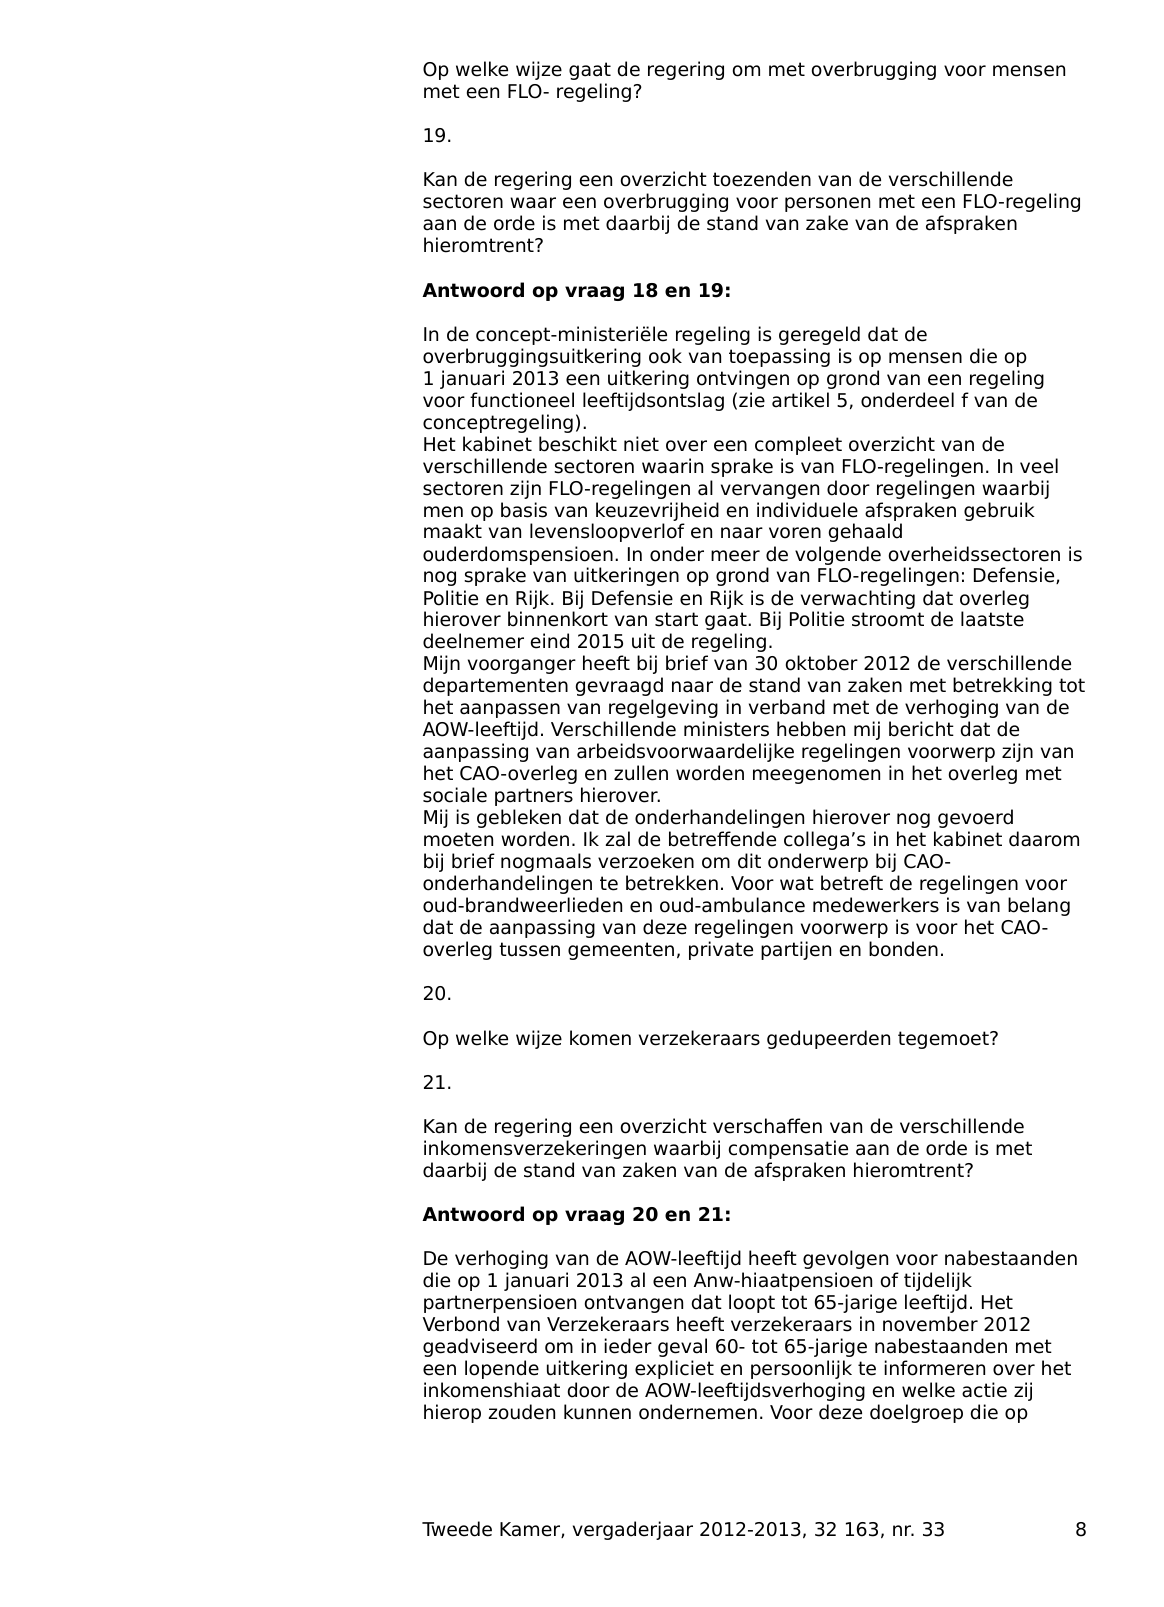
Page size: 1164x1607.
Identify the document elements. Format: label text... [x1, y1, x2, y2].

text 19. [422, 125, 1087, 147]
text 20. [422, 983, 1087, 1005]
text 21. [422, 1072, 1087, 1093]
text Mij is gebleken dat de onderhandelingen hierover nog gevoerd moeten worden. Ik zal de betreffende collega’s in het kabinet daarom bij brief nogmaals verzoeken om dit onderwerp bij CAO-onderhandelingen te betrekken. Voor wat betreft de regelingen voor oud-brandweerlieden en oud-ambulance medewerkers is van belang dat de aanpassing van deze regelingen voorwerp is voor het CAO-overleg tussen gemeenten, private partijen en bonden. [422, 807, 1087, 961]
text Mijn voorganger heeft bij brief van 30 oktober 2012 de verschillende departementen gevraagd naar de stand van zaken met betrekking tot het aanpassen van regelgeving in verband met de verhoging van de AOW-leeftijd. Verschillende ministers hebben mij bericht dat de aanpassing van arbeidsvoorwaardelijke regelingen voorwerp zijn van het CAO-overleg en zullen worden meegenomen in het overleg met sociale partners hierover. [422, 653, 1087, 807]
text Kan de regering een overzicht toezenden van de verschillende sectoren waar een overbrugging voor personen met een FLO-regeling aan de orde is met daarbij de stand van zake van de afspraken hieromtrent? [422, 169, 1087, 257]
subtitle Antwoord op vraag 18 en 19: [422, 279, 1087, 301]
subtitle Antwoord op vraag 20 en 21: [422, 1204, 1087, 1226]
text In de concept-ministeriële regeling is geregeld dat de overbruggingsuitkering ook van toepassing is op mensen die op 1 januari 2013 een uitkering ontvingen op grond van een regeling voor functioneel leeftijdsontslag (zie artikel 5, onderdeel f van de conceptregeling). [422, 324, 1087, 433]
text Op welke wijze komen verzekeraars gedupeerden tegemoet? [422, 1027, 1087, 1049]
text Het kabinet beschikt niet over een compleet overzicht van de verschillende sectoren waarin sprake is van FLO-regelingen. In veel sectoren zijn FLO-regelingen al vervangen door regelingen waarbij men op basis van keuzevrijheid en individuele afspraken gebruik maakt van levensloopverlof en naar voren gehaald ouderdomspensioen. In onder meer de volgende overheidssectoren is nog sprake van uitkeringen op grond van FLO-regelingen: Defensie, Politie en Rijk. Bij Defensie en Rijk is de verwachting dat overleg hierover binnenkort van start gaat. Bij Politie stroomt de laatste deelnemer eind 2015 uit de regeling. [422, 433, 1087, 653]
text De verhoging van de AOW-leeftijd heeft gevolgen voor nabestaanden die op 1 januari 2013 al een Anw-hiaatpensioen of tijdelijk partnerpensioen ontvangen dat loopt tot 65-jarige leeftijd. Het Verbond van Verzekeraars heeft verzekeraars in november 2012 geadviseerd om in ieder geval 60- tot 65-jarige nabestaanden met een lopende uitkering expliciet en persoonlijk te informeren over het inkomenshiaat door de AOW-leeftijdsverhoging en welke actie zij hierop zouden kunnen ondernemen. Voor deze doelgroep die op [422, 1248, 1087, 1424]
text Kan de regering een overzicht verschaffen van de verschillende inkomensverzekeringen waarbij compensatie aan de orde is met daarbij de stand van zaken van de afspraken hieromtrent? [422, 1116, 1087, 1182]
text Op welke wijze gaat de regering om met overbrugging voor mensen met een FLO- regeling? [422, 59, 1087, 103]
